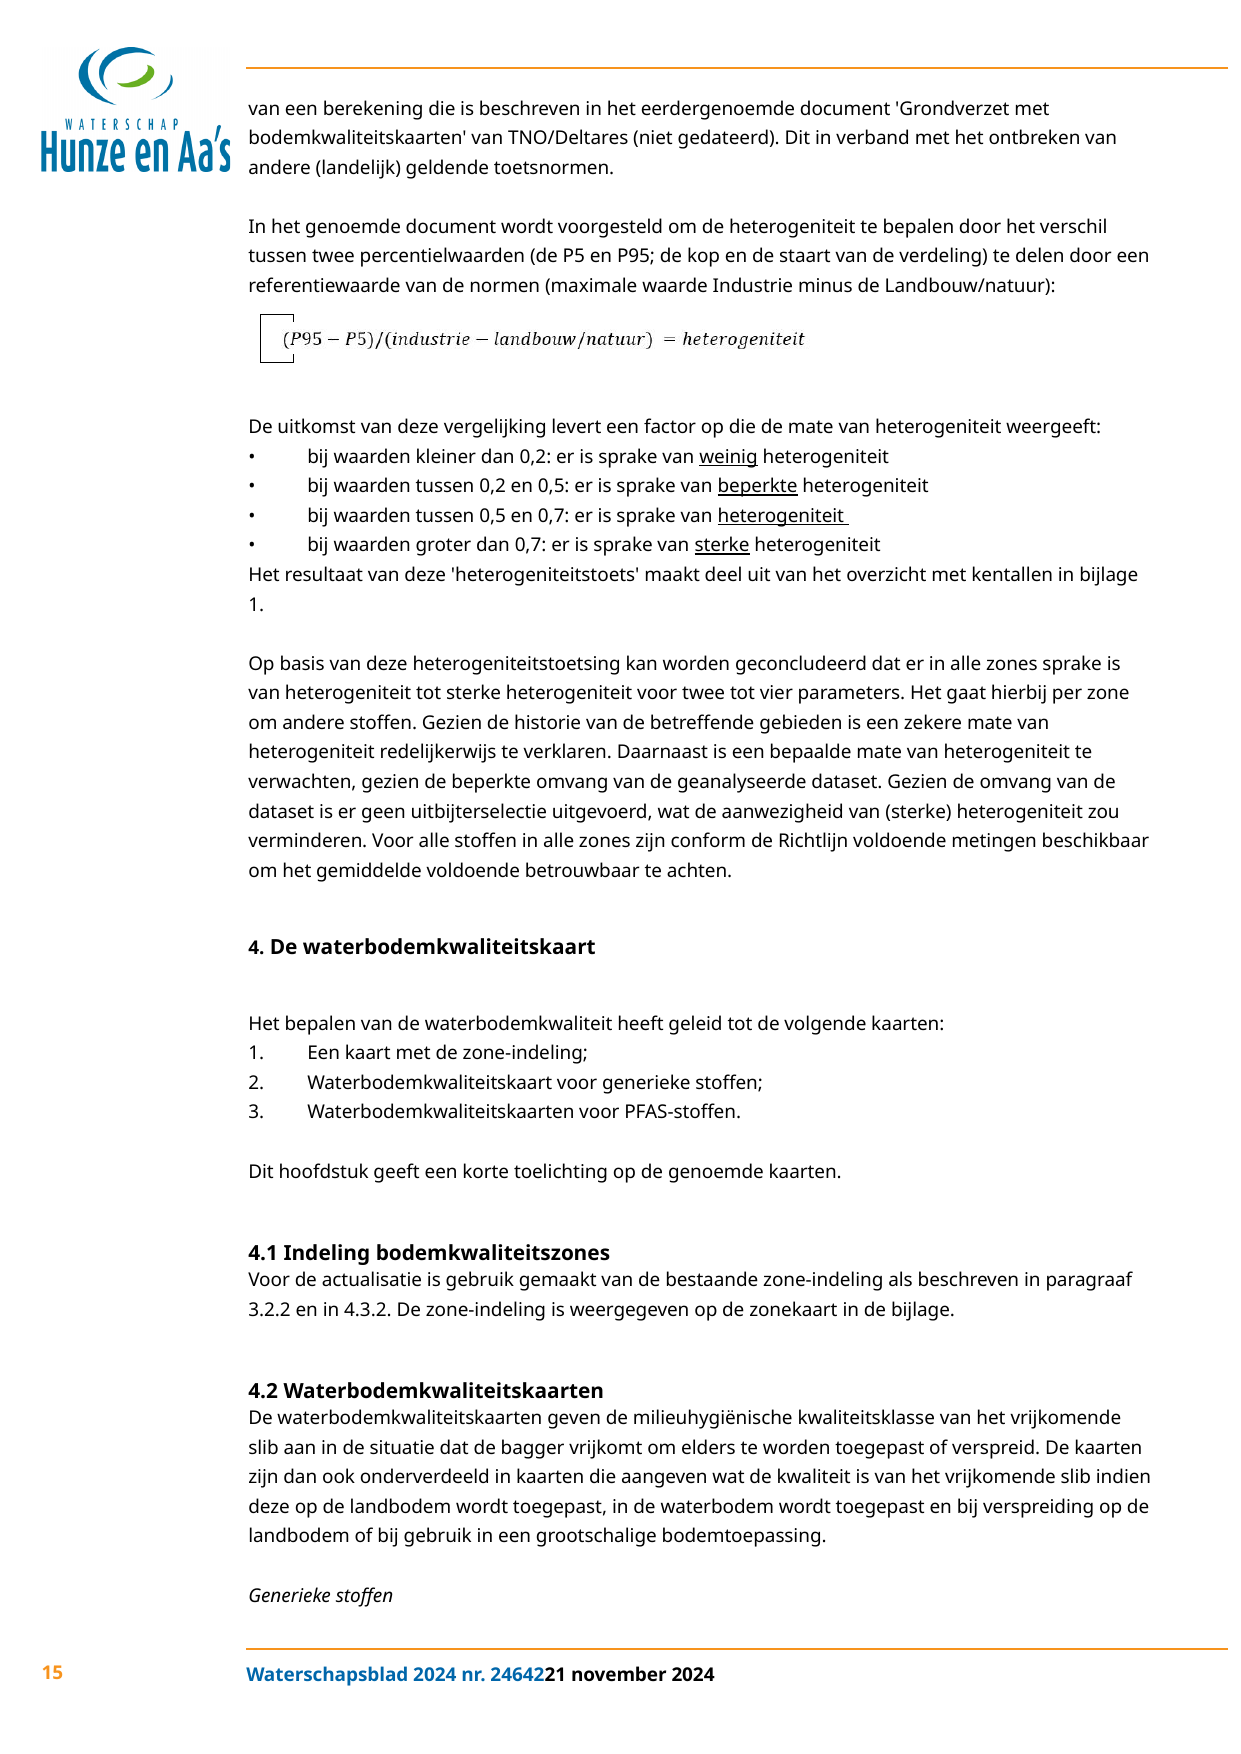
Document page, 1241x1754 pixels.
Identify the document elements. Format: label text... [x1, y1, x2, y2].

text Het resultaat van deze 'heterogeniteitstoets' maakt deel uit van het overzicht met kentallen in bijlage 1. [248, 561, 1152, 617]
picture [47, 154, 51, 172]
list Waterbodemkwaliteitskaart voor generieke stoffen; [248, 1069, 1152, 1095]
text Voor de actualisatie is gebruik gemaakt van de bestaande zone-indeling als beschreven in paragraaf 3.2.2 en in 4.3.2. De zone-indeling is weergegeven op de zonekaart in de bijlage. [248, 1266, 1152, 1322]
picture [41, 47, 231, 172]
text 4.1 Indeling bodemkwaliteitszones [248, 1238, 1152, 1266]
text Op basis van deze heterogeniteitstoetsing kan worden geconcludeerd dat er in alle zones sprake is van heterogeniteit tot sterke heterogeniteit voor twee tot vier parameters. Het gaat hierbij per zone om andere stoffen. Gezien de historie van de betreffende gebieden is een zekere mate van heterogeniteit redelijkerwijs te verklaren. Daarnaast is een bepaalde mate van heterogeniteit te verwachten, gezien de beperkte omvang van de geanalyseerde dataset. Gezien de omvang van de dataset is er geen uitbijterselectie uitgevoerd, wat de aanwezigheid van (sterke) heterogeniteit zou verminderen. Voor alle stoffen in alle zones zijn conform de Richtlijn voldoende metingen beschikbaar om het gemiddelde voldoende betrouwbaar te achten. [248, 650, 1152, 883]
text De uitkomst van deze vergelijking levert een factor op die de mate van heterogeniteit weergeeft: [248, 413, 1152, 439]
text Generieke stoffen [248, 1582, 1152, 1608]
text De waterbodemkwaliteitskaarten geven de milieuhygiënische kwaliteitsklasse van het vrijkomende slib aan in de situatie dat de bagger vrijkomt om elders te worden toegepast of verspreid. De kaarten zijn dan ook onderverdeeld in kaarten die aangeven wat de kwaliteit is van het vrijkomende slib indien deze op de landbodem wordt toegepast, in de waterbodem wordt toegepast en bij verspreiding op de landbodem of bij gebruik in een grootschalige bodemtoepassing. [248, 1404, 1152, 1548]
list Waterbodemkwaliteitskaarten voor PFAS-stoffen. [248, 1099, 1152, 1124]
list bij waarden kleiner dan 0,2: er is sprake van weinig heterogeniteit [248, 443, 1152, 469]
list bij waarden tussen 0,5 en 0,7: er is sprake van heterogeniteit [248, 502, 1152, 528]
text van een berekening die is beschreven in het eerdergenoemde document 'Grondverzet met bodemkwaliteitskaarten' van TNO/Deltares (niet gedateerd). Dit in verband met het ontbreken van andere (landelijk) geldende toetsnormen. [248, 95, 1152, 180]
text In het genoemde document wordt voorgesteld om de heterogeniteit te bepalen door het verschil tussen twee percentielwaarden (de P5 en P95; de kop en de staart van de verdeling) te delen door een referentiewaarde van de normen (maximale waarde Industrie minus de Landbouw/natuur): [248, 213, 1152, 298]
list bij waarden tussen 0,2 en 0,5: er is sprake van beperkte heterogeniteit [248, 472, 1152, 498]
picture [268, 322, 812, 354]
picture [183, 163, 191, 172]
picture [226, 145, 231, 156]
text Het bepalen van de waterbodemkwaliteit heeft geleid tot de volgende kaarten: [248, 1010, 1152, 1036]
list Een kaart met de zone-indeling; [248, 1039, 1152, 1065]
list bij waarden groter dan 0,7: er is sprake van sterke heterogeniteit [248, 532, 1152, 557]
text Dit hoofdstuk geeft een korte toelichting op de genoemde kaarten. [248, 1158, 1152, 1184]
text 4.2 Waterbodemkwaliteitskaarten [248, 1376, 1152, 1404]
text 4. De waterbodemkwaliteitskaart [248, 932, 1152, 961]
